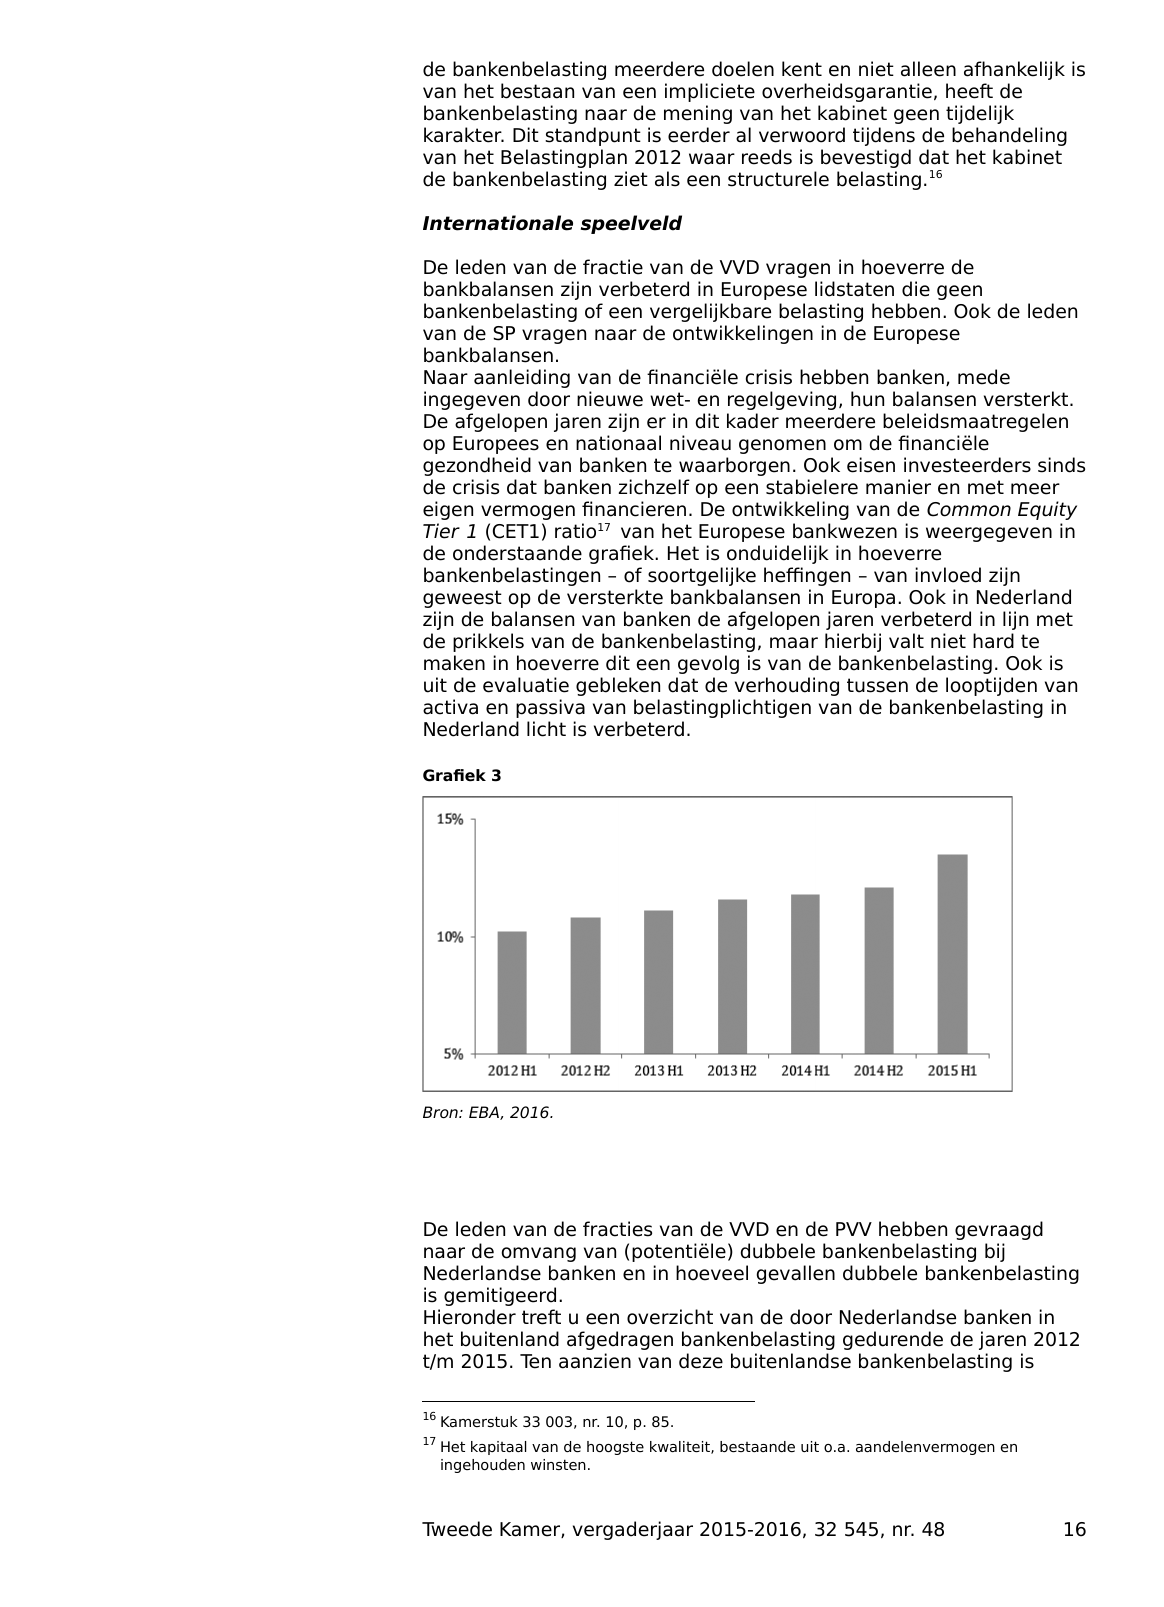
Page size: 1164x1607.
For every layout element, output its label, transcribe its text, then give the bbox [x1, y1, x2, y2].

text Kamerstuk 33 003, nr. 10, p. 85. [422, 1410, 1087, 1432]
text Het kapitaal van de hoogste kwaliteit, bestaande uit o.a. aandelenvermogen en ingehouden winsten. [422, 1435, 1087, 1474]
text De leden van de fractie van de VVD vragen in hoeverre de bankbalansen zijn verbeterd in Europese lidstaten die geen bankenbelasting of een vergelijkbare belasting hebben. Ook de leden van de SP vragen naar de ontwikkelingen in de Europese bankbalansen. [422, 257, 1087, 367]
text Bron: EBA, 2016. [422, 1104, 1013, 1122]
text De leden van de fracties van de VVD en de PVV hebben gevraagd naar de omvang van (potentiële) dubbele bankenbelasting bij Nederlandse banken en in hoeveel gevallen dubbele bankenbelasting is gemitigeerd. [422, 1219, 1087, 1307]
text Naar aanleiding van de financiële crisis hebben banken, mede ingegeven door nieuwe wet- en regelgeving, hun balansen versterkt. De afgelopen jaren zijn er in dit kader meerdere beleidsmaatregelen op Europees en nationaal niveau genomen om de financiële gezondheid van banken te waarborgen. Ook eisen investeerders sinds de crisis dat banken zichzelf op een stabielere manier en met meer eigen vermogen financieren. De ontwikkeling van de Common Equity Tier 1 (CET1) ratio van het Europese bankwezen is weergegeven in de onderstaande grafiek. Het is onduidelijk in hoeverre bankenbelastingen – of soortgelijke heffingen – van invloed zijn geweest op de versterkte bankbalansen in Europa. Ook in Nederland zijn de balansen van banken de afgelopen jaren verbeterd in lijn met de prikkels van de bankenbelasting, maar hierbij valt niet hard te maken in hoeverre dit een gevolg is van de bankenbelasting. Ook is uit de evaluatie gebleken dat de verhouding tussen de looptijden van activa en passiva van belastingplichtigen van de bankenbelasting in Nederland licht is verbeterd. [422, 367, 1087, 741]
subtitle Internationale speelveld [422, 213, 1087, 235]
text de bankenbelasting meerdere doelen kent en niet alleen afhankelijk is van het bestaan van een impliciete overheidsgarantie, heeft de bankenbelasting naar de mening van het kabinet geen tijdelijk karakter. Dit standpunt is eerder al verwoord tijdens de behandeling van het Belastingplan 2012 waar reeds is bevestigd dat het kabinet de bankenbelasting ziet als een structurele belasting. [422, 59, 1087, 191]
picture [422, 796, 1013, 1092]
text Hieronder treft u een overzicht van de door Nederlandse banken in het buitenland afgedragen bankenbelasting gedurende de jaren 2012 t/m 2015. Ten aanzien van deze buitenlandse bankenbelasting is [422, 1307, 1087, 1373]
text Grafiek 3 [422, 767, 1013, 785]
